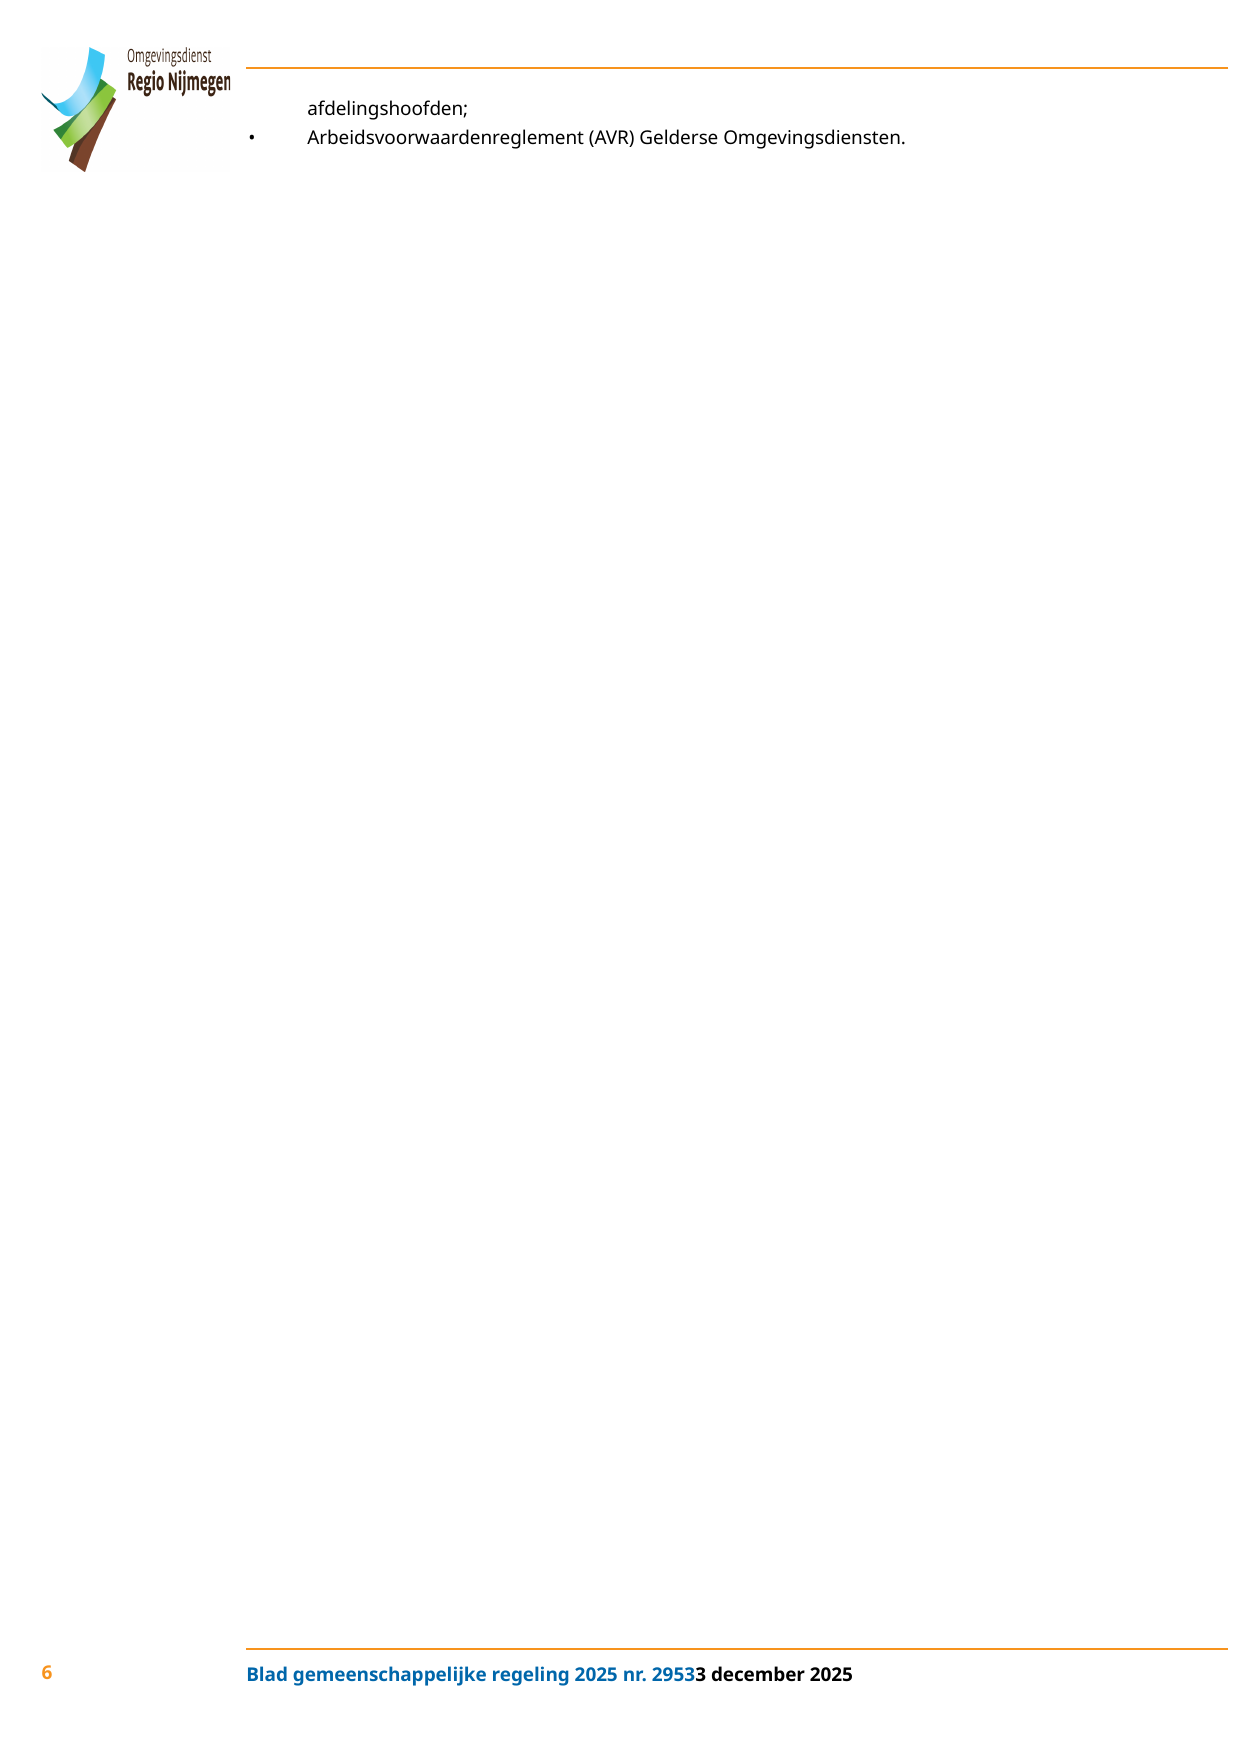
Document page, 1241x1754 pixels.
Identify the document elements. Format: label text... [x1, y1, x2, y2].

list afdelingshoofden; [248, 95, 1152, 121]
picture [41, 47, 231, 172]
list Arbeidsvoorwaardenreglement (AVR) Gelderse Omgevingsdiensten. [248, 124, 1152, 150]
